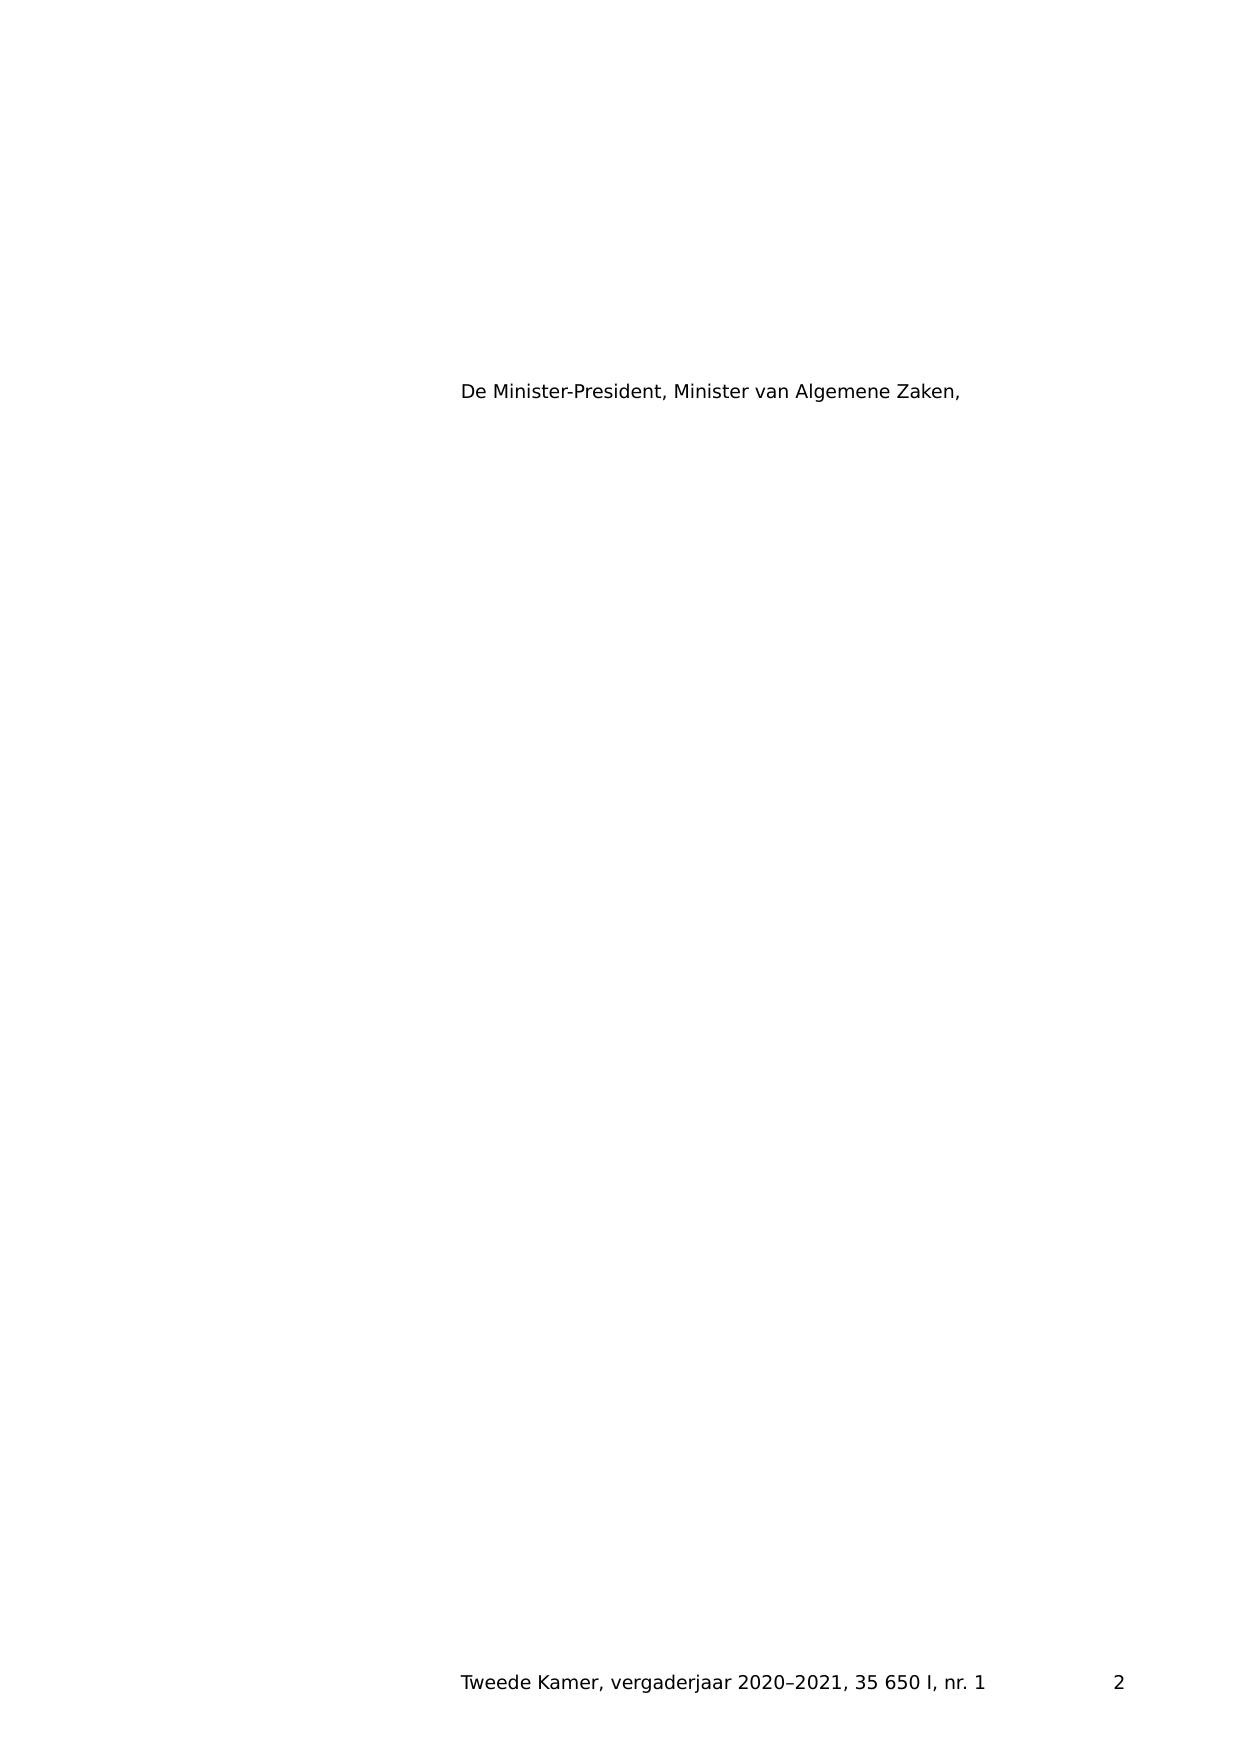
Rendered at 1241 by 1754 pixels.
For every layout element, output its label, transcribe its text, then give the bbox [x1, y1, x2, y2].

text De Minister-President, Minister van Algemene Zaken, [461, 381, 1125, 403]
